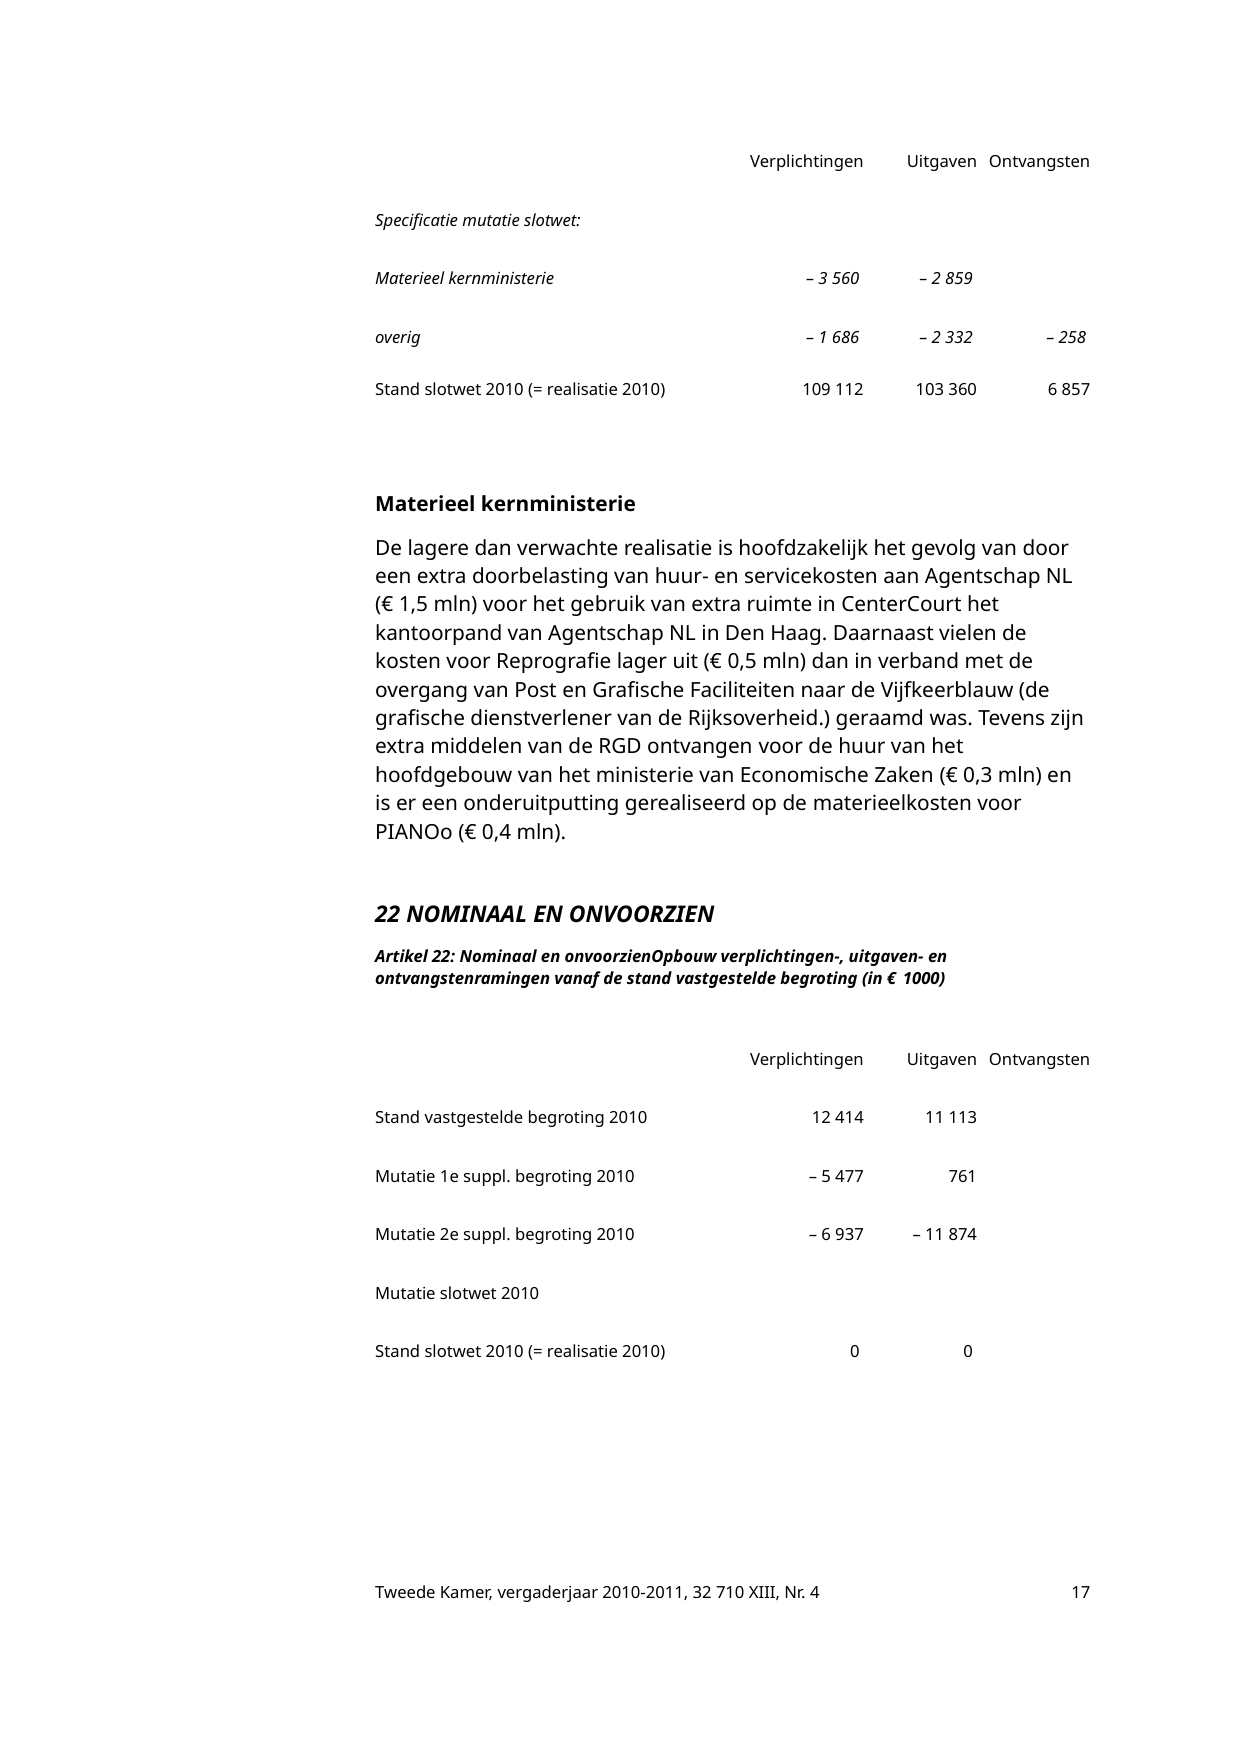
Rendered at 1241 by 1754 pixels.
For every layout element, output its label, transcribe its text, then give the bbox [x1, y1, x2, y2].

table_header Uitgaven [864, 150, 977, 208]
table_cell 761 [864, 1164, 977, 1223]
text Materieel kernministerie [375, 489, 1090, 518]
table_cell overig [375, 325, 743, 378]
table_cell [743, 209, 863, 267]
table_header [375, 1048, 743, 1106]
table_cell Mutatie 1e suppl. begroting 2010 [375, 1164, 743, 1223]
table_cell Stand vastgestelde begroting 2010 [375, 1106, 743, 1164]
table_cell Stand slotwet 2010 (= realisatie 2010) [375, 1340, 743, 1398]
table_cell 103 360 [864, 378, 977, 431]
table_cell [977, 1281, 1090, 1340]
text Artikel 22: Nominaal en onvoorzienOpbouw verplichtingen-, uitgaven- en ontvangstenramingen vanaf de stand vastgestelde begroting (in € 1000) [375, 944, 1090, 989]
table_cell Mutatie slotwet 2010 [375, 1281, 743, 1340]
table_cell [864, 1281, 977, 1340]
table_cell – 1 686 [743, 325, 863, 378]
table_cell [977, 1340, 1090, 1398]
table_cell 12 414 [743, 1106, 863, 1164]
text De lagere dan verwachte realisatie is hoofdzakelijk het gevolg van door een extra doorbelasting van huur- en servicekosten aan Agentschap NL (€ 1,5 mln) voor het gebruik van extra ruimte in CenterCourt het kantoorpand van Agentschap NL in Den Haag. Daarnaast vielen de kosten voor Reprografie lager uit (€ 0,5 mln) dan in verband met de overgang van Post en Grafische Faciliteiten naar de Vijfkeerblauw (de grafische dienstverlener van de Rijksoverheid.) geraamd was. Tevens zijn extra middelen van de RGD ontvangen voor de huur van het hoofdgebouw van het ministerie van Economische Zaken (€ 0,3 mln) en is er een onderuitputting gerealiseerd op de materieelkosten voor PIANOo (€ 0,4 mln). [375, 533, 1090, 845]
table_cell 6 857 [977, 378, 1090, 431]
table_cell Mutatie 2e suppl. begroting 2010 [375, 1223, 743, 1281]
table_header [375, 150, 743, 208]
table_cell Materieel kernministerie [375, 267, 743, 325]
table_cell [977, 1106, 1090, 1164]
table_cell 0 [864, 1340, 977, 1398]
table_header Verplichtingen [743, 1048, 863, 1106]
table_header Uitgaven [864, 1048, 977, 1106]
table_header Verplichtingen [743, 150, 863, 208]
table_cell [977, 267, 1090, 325]
table_cell – 6 937 [743, 1223, 863, 1281]
table_cell [977, 1223, 1090, 1281]
table_header Ontvangsten [977, 1048, 1090, 1106]
table_cell 109 112 [743, 378, 863, 431]
table_cell Specificatie mutatie slotwet: [375, 209, 743, 267]
table_cell – 258 [977, 325, 1090, 378]
table_cell – 2 332 [864, 325, 977, 378]
table_cell – 2 859 [864, 267, 977, 325]
table_header Ontvangsten [977, 150, 1090, 208]
table_cell [977, 209, 1090, 267]
table_cell 0 [743, 1340, 863, 1398]
table_cell 11 113 [864, 1106, 977, 1164]
table_cell – 11 874 [864, 1223, 977, 1281]
table_cell Stand slotwet 2010 (= realisatie 2010) [375, 378, 743, 431]
table_cell – 3 560 [743, 267, 863, 325]
table_cell [864, 209, 977, 267]
table_cell [977, 1164, 1090, 1223]
subtitle 22 NOMINAAL EN ONVOORZIEN [375, 898, 1090, 929]
table_cell – 5 477 [743, 1164, 863, 1223]
table_cell [743, 1281, 863, 1340]
